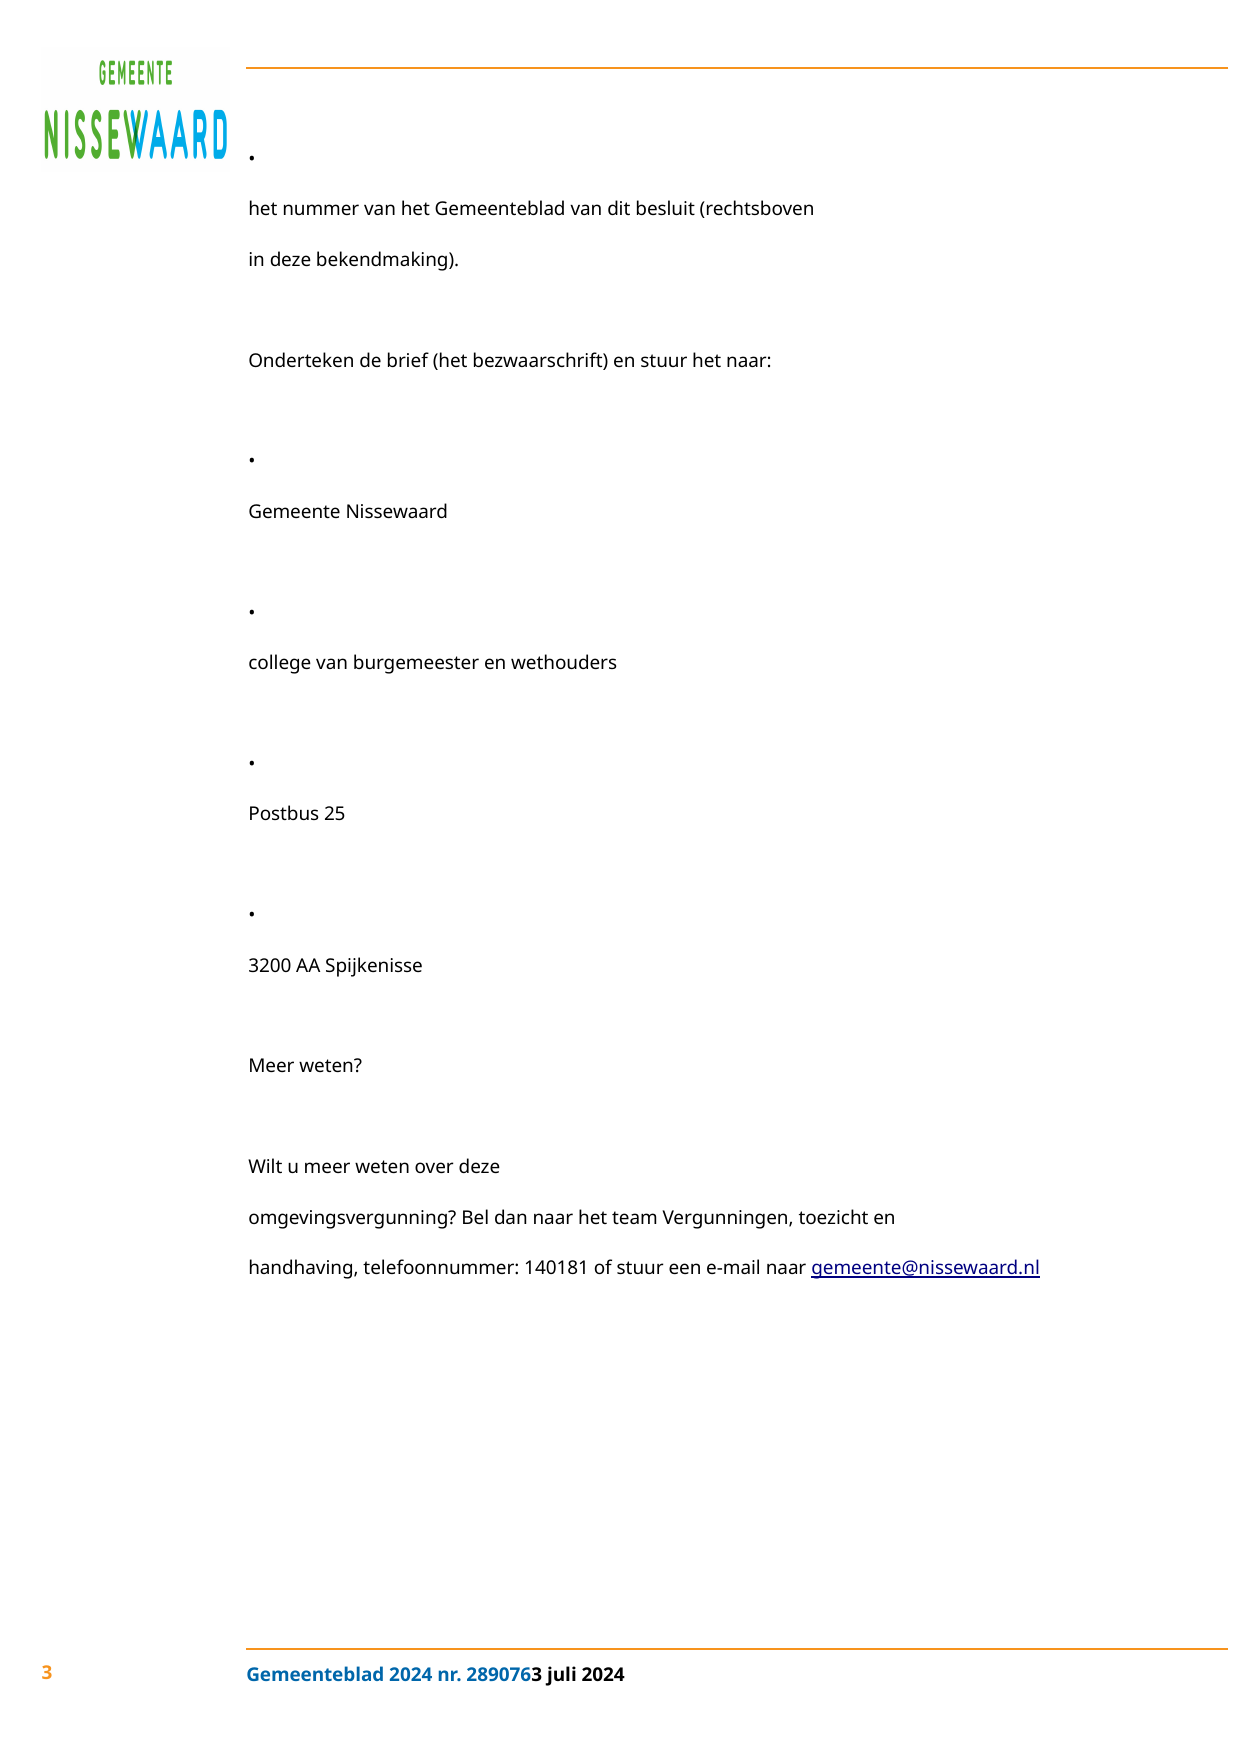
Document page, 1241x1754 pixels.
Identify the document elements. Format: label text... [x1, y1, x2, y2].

text Meer weten? [248, 1053, 1152, 1078]
text omgevingsvergunning? Bel dan naar het team Vergunningen, toezicht en [248, 1204, 1152, 1230]
text handhaving, telefoonnummer: 140181 of stuur een e-mail naar gemeente@nissewaard.nl [248, 1254, 1152, 1280]
text in deze bekendmaking). [248, 246, 1152, 272]
text • [248, 599, 1152, 625]
text Wilt u meer weten over deze [248, 1153, 1152, 1179]
text • [248, 145, 1152, 171]
text Gemeente Nissewaard [248, 498, 1152, 524]
text 3200 AA Spijkenisse [248, 952, 1152, 978]
text • [248, 901, 1152, 927]
text college van burgemeester en wethouders [248, 649, 1152, 675]
text het nummer van het Gemeenteblad van dit besluit (rechtsboven [248, 196, 1152, 221]
text • [248, 750, 1152, 776]
picture [41, 47, 231, 172]
text Onderteken de brief (het bezwaarschrift) en stuur het naar: [248, 347, 1152, 373]
text • [248, 448, 1152, 473]
text Postbus 25 [248, 801, 1152, 826]
